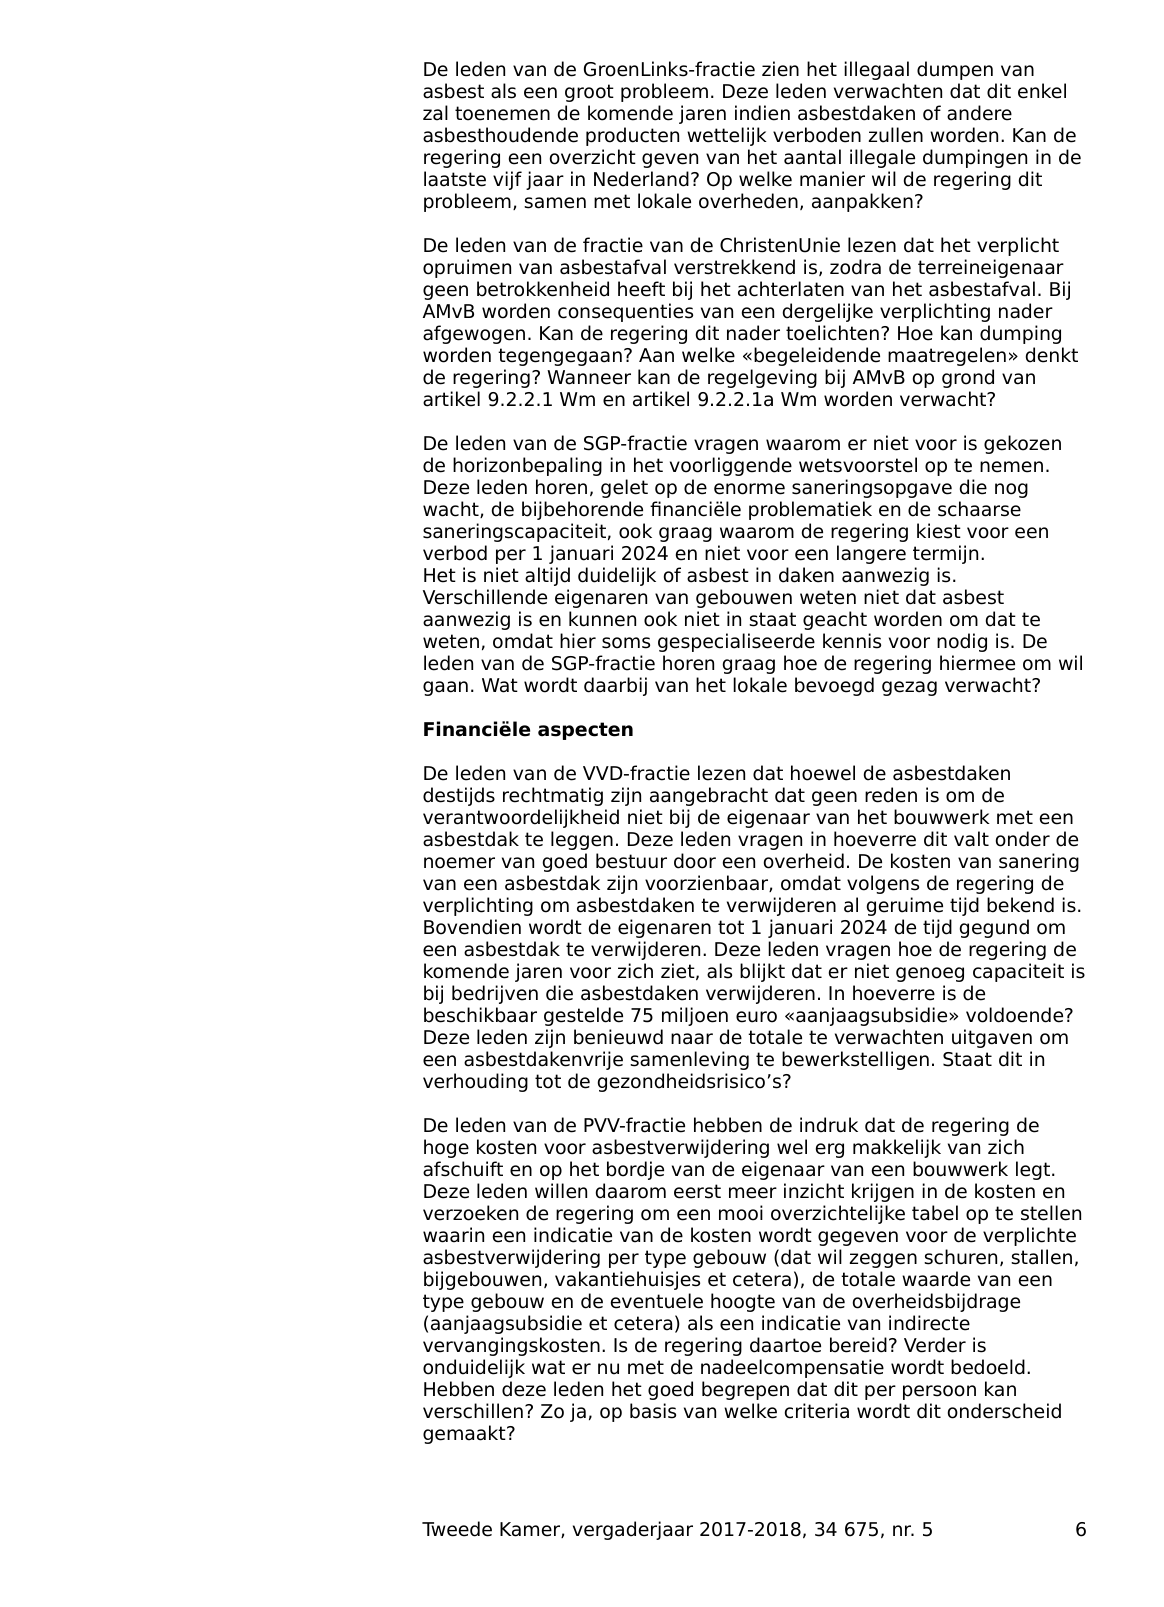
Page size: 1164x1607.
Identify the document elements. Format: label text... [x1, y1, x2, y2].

text De leden van de VVD-fractie lezen dat hoewel de asbestdaken destijds rechtmatig zijn aangebracht dat geen reden is om de verantwoordelijkheid niet bij de eigenaar van het bouwwerk met een asbestdak te leggen. Deze leden vragen in hoeverre dit valt onder de noemer van goed bestuur door een overheid. De kosten van sanering van een asbestdak zijn voorzienbaar, omdat volgens de regering de verplichting om asbestdaken te verwijderen al geruime tijd bekend is. Bovendien wordt de eigenaren tot 1 januari 2024 de tijd gegund om een asbestdak te verwijderen. Deze leden vragen hoe de regering de komende jaren voor zich ziet, als blijkt dat er niet genoeg capaciteit is bij bedrijven die asbestdaken verwijderen. In hoeverre is de beschikbaar gestelde 75 miljoen euro «aanjaagsubsidie» voldoende? [422, 763, 1087, 1027]
subtitle Financiële aspecten [422, 719, 1087, 741]
text Het is niet altijd duidelijk of asbest in daken aanwezig is. Verschillende eigenaren van gebouwen weten niet dat asbest aanwezig is en kunnen ook niet in staat geacht worden om dat te weten, omdat hier soms gespecialiseerde kennis voor nodig is. De leden van de SGP-fractie horen graag hoe de regering hiermee om wil gaan. Wat wordt daarbij van het lokale bevoegd gezag verwacht? [422, 565, 1087, 697]
text De leden van de GroenLinks-fractie zien het illegaal dumpen van asbest als een groot probleem. Deze leden verwachten dat dit enkel zal toenemen de komende jaren indien asbestdaken of andere asbesthoudende producten wettelijk verboden zullen worden. Kan de regering een overzicht geven van het aantal illegale dumpingen in de laatste vijf jaar in Nederland? Op welke manier wil de regering dit probleem, samen met lokale overheden, aanpakken? [422, 59, 1087, 213]
text De leden van de fractie van de ChristenUnie lezen dat het verplicht opruimen van asbestafval verstrekkend is, zodra de terreineigenaar geen betrokkenheid heeft bij het achterlaten van het asbestafval. Bij AMvB worden consequenties van een dergelijke verplichting nader afgewogen. Kan de regering dit nader toelichten? Hoe kan dumping worden tegengegaan? Aan welke «begeleidende maatregelen» denkt de regering? Wanneer kan de regelgeving bij AMvB op grond van artikel 9.2.2.1 Wm en artikel 9.2.2.1a Wm worden verwacht? [422, 235, 1087, 411]
text De leden van de SGP-fractie vragen waarom er niet voor is gekozen de horizonbepaling in het voorliggende wetsvoorstel op te nemen. Deze leden horen, gelet op de enorme saneringsopgave die nog wacht, de bijbehorende financiële problematiek en de schaarse saneringscapaciteit, ook graag waarom de regering kiest voor een verbod per 1 januari 2024 en niet voor een langere termijn. [422, 433, 1087, 565]
text De leden van de PVV-fractie hebben de indruk dat de regering de hoge kosten voor asbestverwijdering wel erg makkelijk van zich afschuift en op het bordje van de eigenaar van een bouwwerk legt. Deze leden willen daarom eerst meer inzicht krijgen in de kosten en verzoeken de regering om een mooi overzichtelijke tabel op te stellen waarin een indicatie van de kosten wordt gegeven voor de verplichte asbestverwijdering per type gebouw (dat wil zeggen schuren, stallen, bijgebouwen, vakantiehuisjes et cetera), de totale waarde van een type gebouw en de eventuele hoogte van de overheidsbijdrage (aanjaagsubsidie et cetera) als een indicatie van indirecte vervangingskosten. Is de regering daartoe bereid? Verder is onduidelijk wat er nu met de nadeelcompensatie wordt bedoeld. Hebben deze leden het goed begrepen dat dit per persoon kan verschillen? Zo ja, op basis van welke criteria wordt dit onderscheid gemaakt? [422, 1115, 1087, 1445]
text Deze leden zijn benieuwd naar de totale te verwachten uitgaven om een asbestdakenvrije samenleving te bewerkstelligen. Staat dit in verhouding tot de gezondheidsrisico’s? [422, 1027, 1087, 1093]
